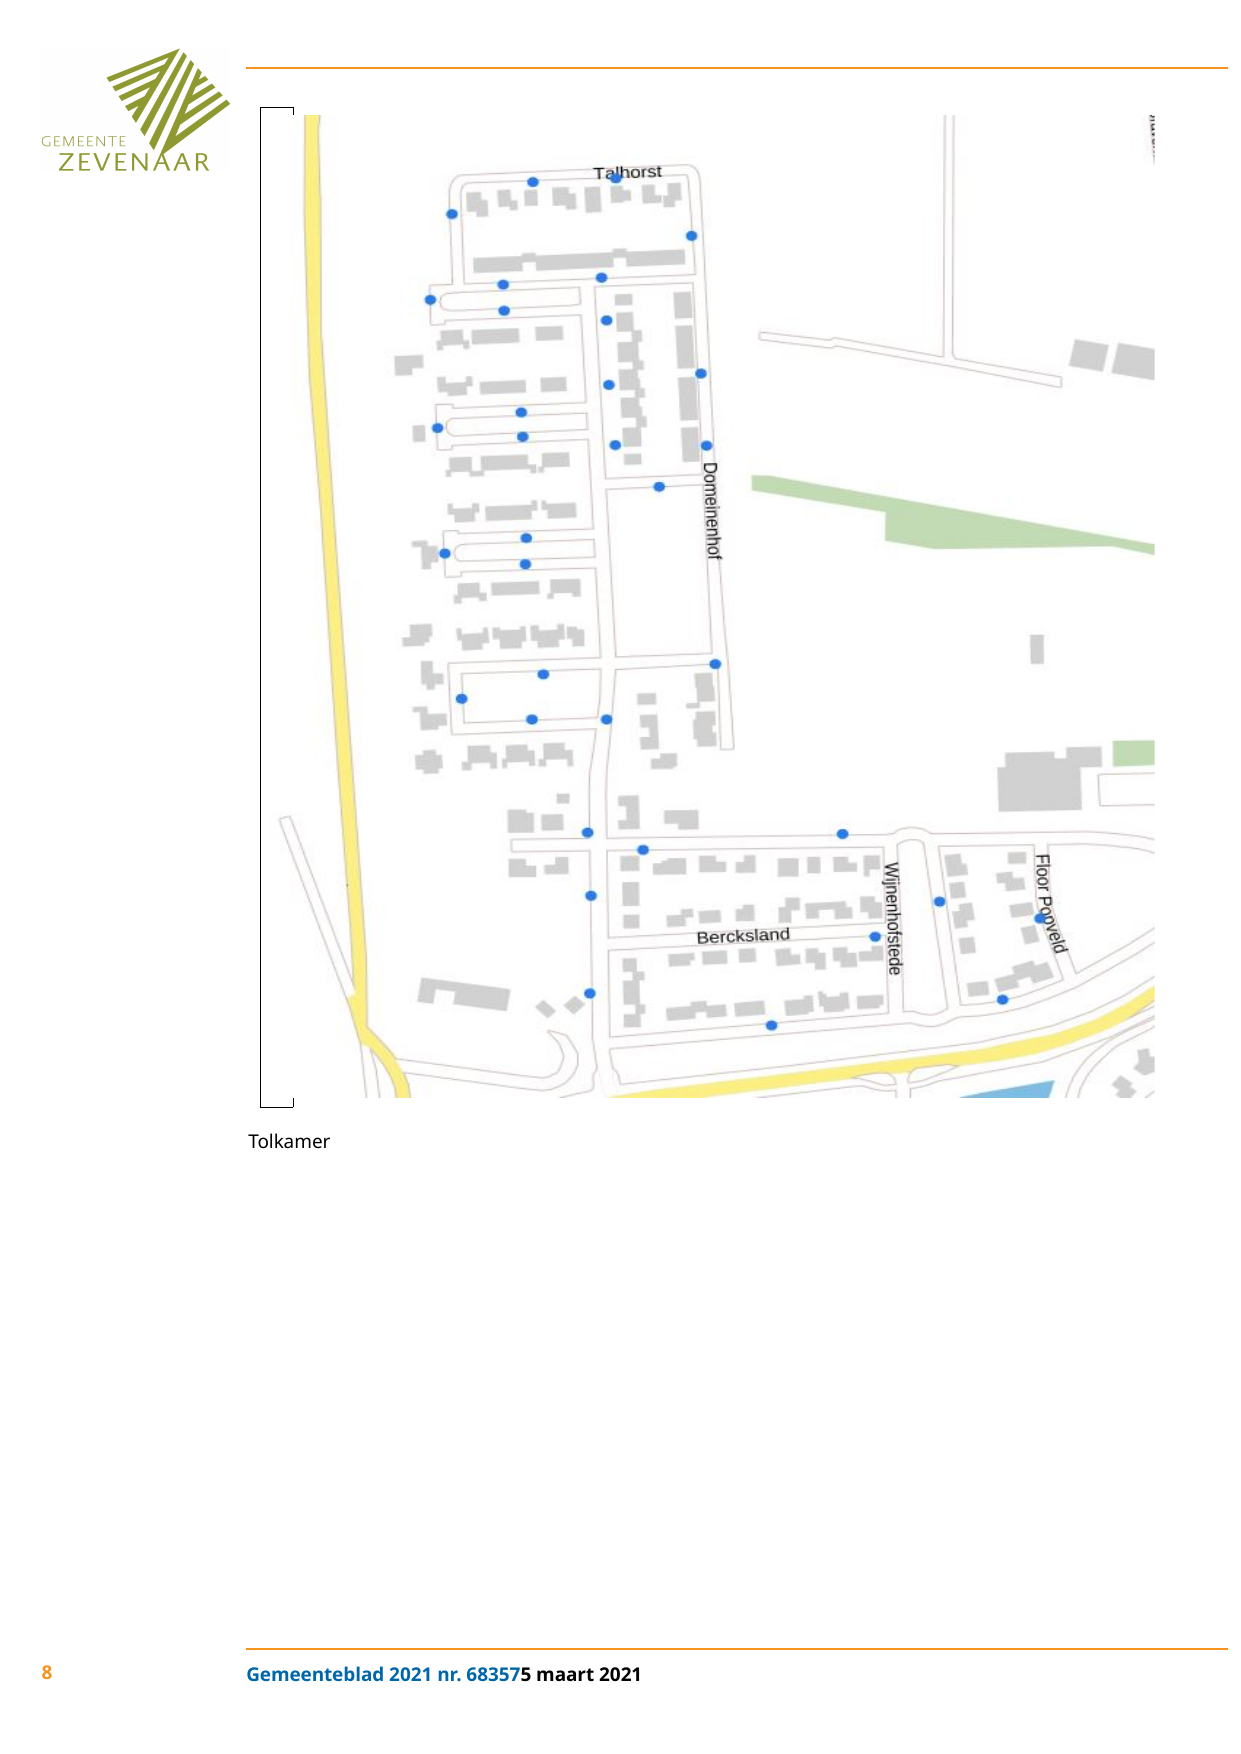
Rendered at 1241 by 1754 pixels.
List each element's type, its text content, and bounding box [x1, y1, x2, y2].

picture [268, 115, 1155, 1098]
picture [41, 47, 231, 172]
text Tolkamer [248, 1128, 1152, 1154]
